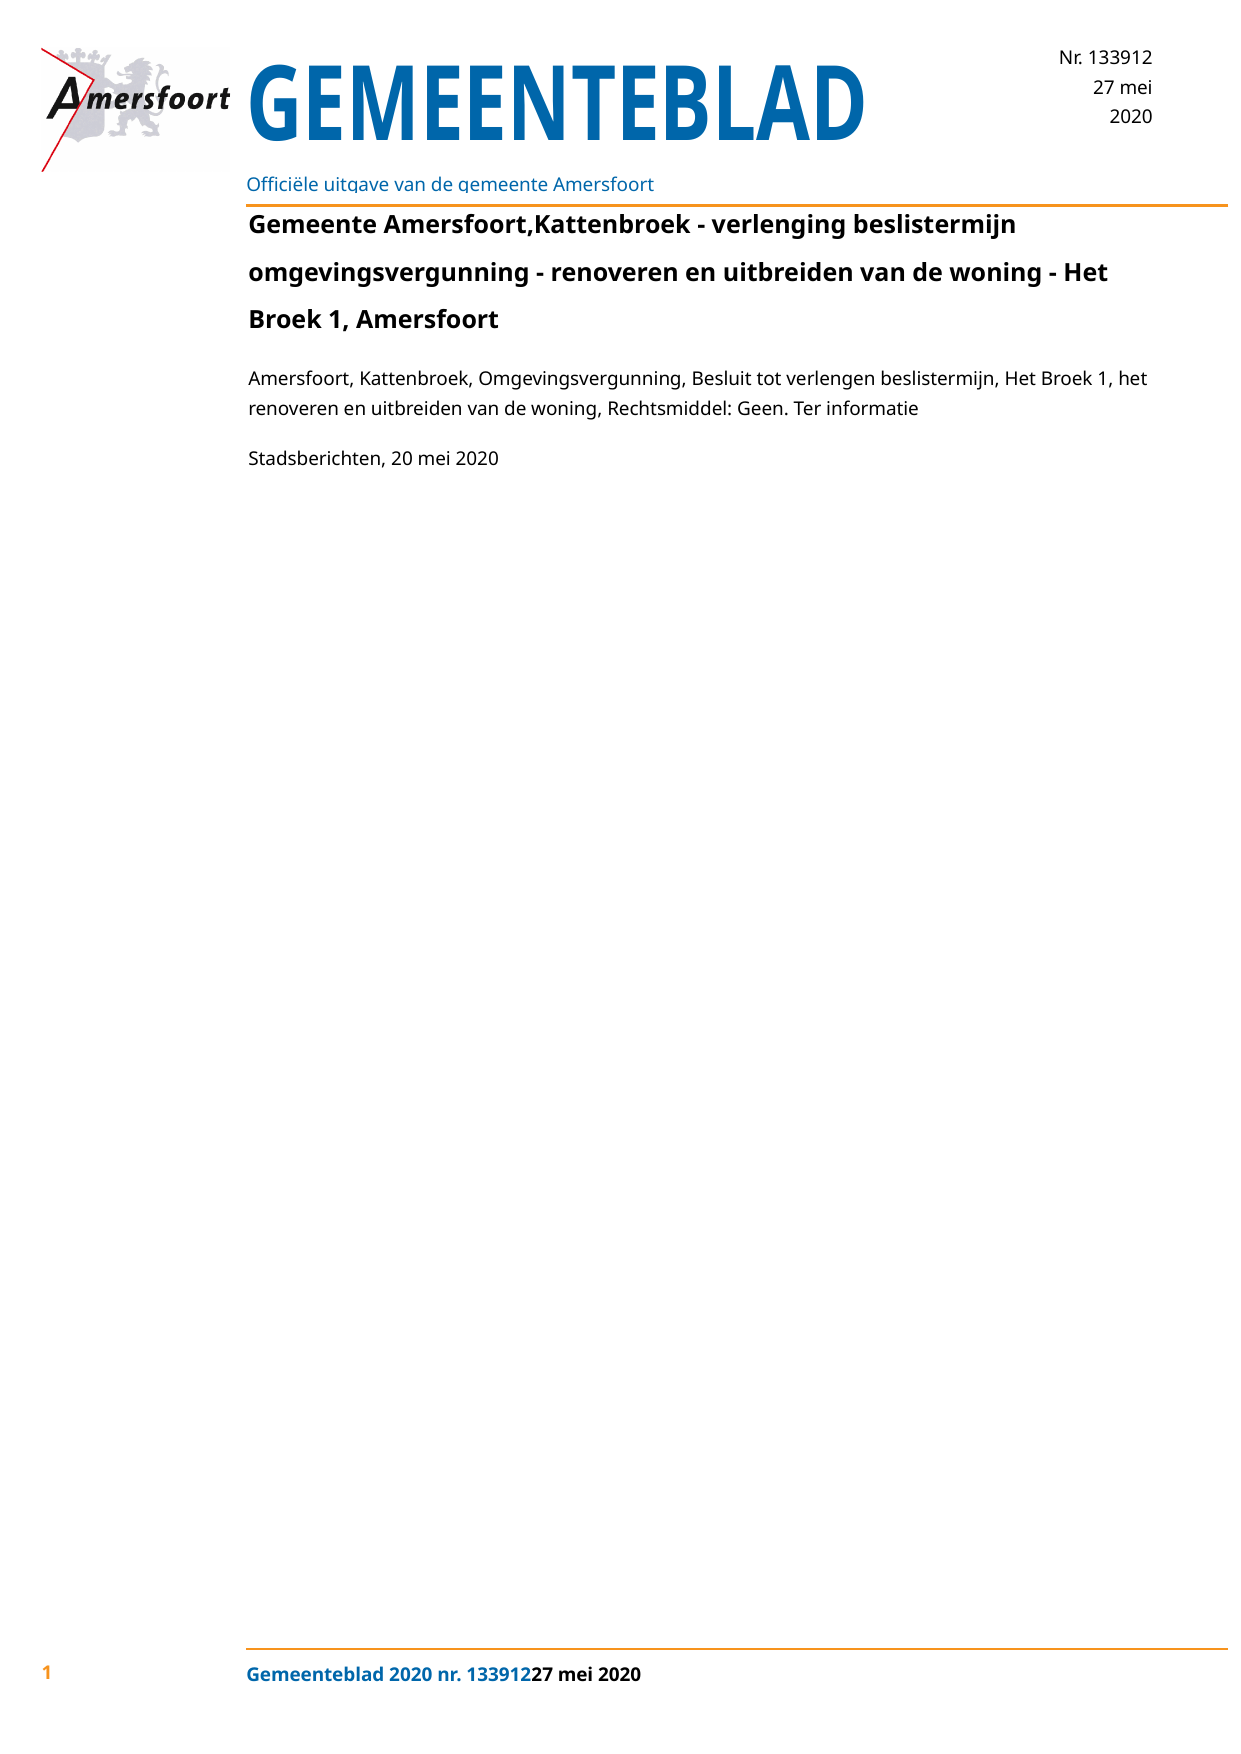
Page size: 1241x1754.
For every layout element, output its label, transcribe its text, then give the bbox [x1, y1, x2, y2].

text Amersfoort, Kattenbroek, Omgevingsvergunning, Besluit tot verlengen beslistermijn, Het Broek 1, het renoveren en uitbreiden van de woning, Rechtsmiddel: Geen. Ter informatie [248, 366, 1152, 421]
picture [41, 47, 231, 172]
text Gemeente Amersfoort,Kattenbroek - verlenging beslistermijn omgevingsvergunning - renoveren en uitbreiden van de woning - Het Broek 1, Amersfoort [248, 207, 1152, 336]
text Stadsberichten, 20 mei 2020 [248, 446, 1152, 471]
